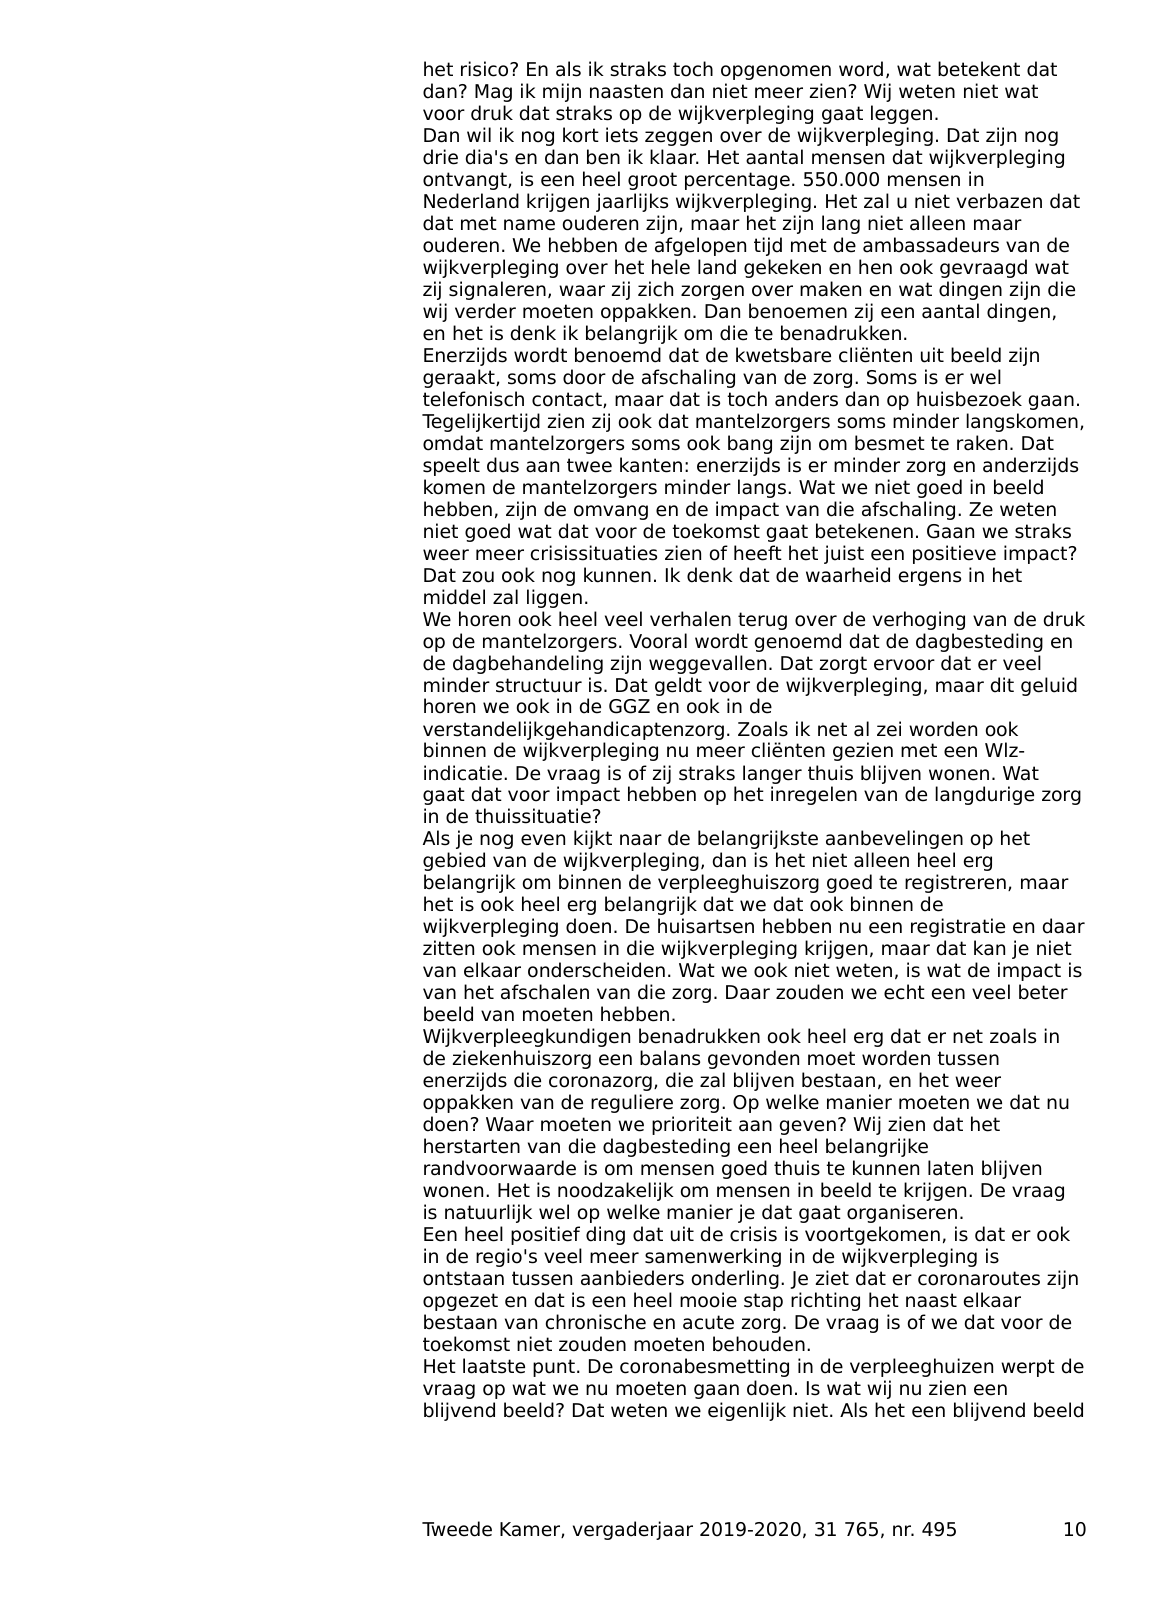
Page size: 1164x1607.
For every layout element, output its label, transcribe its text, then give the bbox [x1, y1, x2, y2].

text Wijkverpleegkundigen benadrukken ook heel erg dat er net zoals in de ziekenhuiszorg een balans gevonden moet worden tussen enerzijds die coronazorg, die zal blijven bestaan, en het weer oppakken van de reguliere zorg. Op welke manier moeten we dat nu doen? Waar moeten we prioriteit aan geven? Wij zien dat het herstarten van die dagbesteding een heel belangrijke randvoorwaarde is om mensen goed thuis te kunnen laten blijven wonen. Het is noodzakelijk om mensen in beeld te krijgen. De vraag is natuurlijk wel op welke manier je dat gaat organiseren. [422, 1026, 1087, 1224]
text Dan wil ik nog kort iets zeggen over de wijkverpleging. Dat zijn nog drie dia's en dan ben ik klaar. Het aantal mensen dat wijkverpleging ontvangt, is een heel groot percentage. 550.000 mensen in Nederland krijgen jaarlijks wijkverpleging. Het zal u niet verbazen dat dat met name ouderen zijn, maar het zijn lang niet alleen maar ouderen. We hebben de afgelopen tijd met de ambassadeurs van de wijkverpleging over het hele land gekeken en hen ook gevraagd wat zij signaleren, waar zij zich zorgen over maken en wat dingen zijn die wij verder moeten oppakken. Dan benoemen zij een aantal dingen, en het is denk ik belangrijk om die te benadrukken. [422, 125, 1087, 345]
text Een heel positief ding dat uit de crisis is voortgekomen, is dat er ook in de regio's veel meer samenwerking in de wijkverpleging is ontstaan tussen aanbieders onderling. Je ziet dat er coronaroutes zijn opgezet en dat is een heel mooie stap richting het naast elkaar bestaan van chronische en acute zorg. De vraag is of we dat voor de toekomst niet zouden moeten behouden. [422, 1224, 1087, 1356]
text Enerzijds wordt benoemd dat de kwetsbare cliënten uit beeld zijn geraakt, soms door de afschaling van de zorg. Soms is er wel telefonisch contact, maar dat is toch anders dan op huisbezoek gaan. Tegelijkertijd zien zij ook dat mantelzorgers soms minder langskomen, omdat mantelzorgers soms ook bang zijn om besmet te raken. Dat speelt dus aan twee kanten: enerzijds is er minder zorg en anderzijds komen de mantelzorgers minder langs. Wat we niet goed in beeld hebben, zijn de omvang en de impact van die afschaling. Ze weten niet goed wat dat voor de toekomst gaat betekenen. Gaan we straks weer meer crisissituaties zien of heeft het juist een positieve impact? Dat zou ook nog kunnen. Ik denk dat de waarheid ergens in het middel zal liggen. [422, 345, 1087, 608]
text Als je nog even kijkt naar de belangrijkste aanbevelingen op het gebied van de wijkverpleging, dan is het niet alleen heel erg belangrijk om binnen de verpleeghuiszorg goed te registreren, maar het is ook heel erg belangrijk dat we dat ook binnen de wijkverpleging doen. De huisartsen hebben nu een registratie en daar zitten ook mensen in die wijkverpleging krijgen, maar dat kan je niet van elkaar onderscheiden. Wat we ook niet weten, is wat de impact is van het afschalen van die zorg. Daar zouden we echt een veel beter beeld van moeten hebben. [422, 828, 1087, 1026]
text Het laatste punt. De coronabesmetting in de verpleeghuizen werpt de vraag op wat we nu moeten gaan doen. Is wat wij nu zien een blijvend beeld? Dat weten we eigenlijk niet. Als het een blijvend beeld [422, 1356, 1087, 1422]
text het risico? En als ik straks toch opgenomen word, wat betekent dat dan? Mag ik mijn naasten dan niet meer zien? Wij weten niet wat voor druk dat straks op de wijkverpleging gaat leggen. [422, 59, 1087, 125]
text We horen ook heel veel verhalen terug over de verhoging van de druk op de mantelzorgers. Vooral wordt genoemd dat de dagbesteding en de dagbehandeling zijn weggevallen. Dat zorgt ervoor dat er veel minder structuur is. Dat geldt voor de wijkverpleging, maar dit geluid horen we ook in de GGZ en ook in de verstandelijkgehandicaptenzorg. Zoals ik net al zei worden ook binnen de wijkverpleging nu meer cliënten gezien met een Wlz-indicatie. De vraag is of zij straks langer thuis blijven wonen. Wat gaat dat voor impact hebben op het inregelen van de langdurige zorg in de thuissituatie? [422, 608, 1087, 828]
